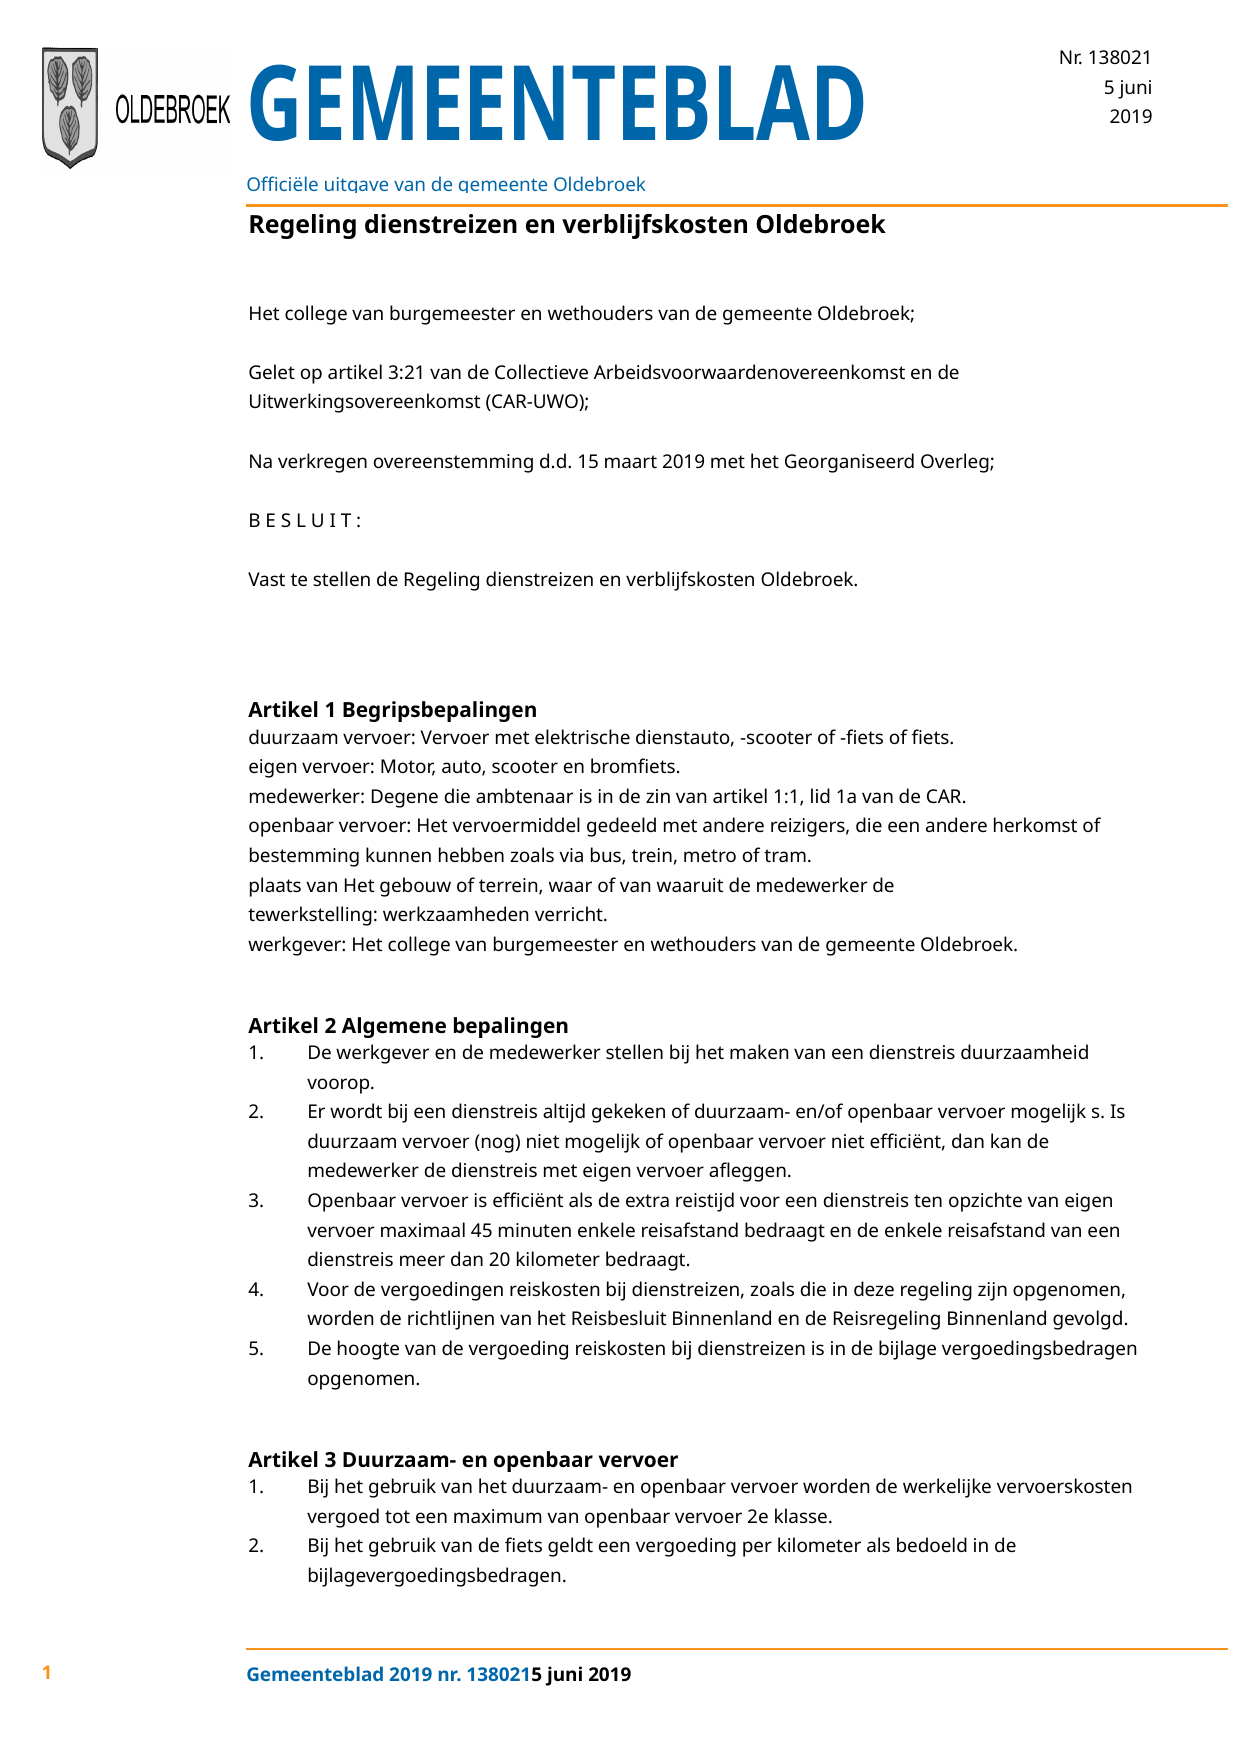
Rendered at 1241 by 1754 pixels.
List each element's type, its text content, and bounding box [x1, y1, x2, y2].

list Bij het gebruik van de fiets geldt een vergoeding per kilometer als bedoeld in de bijlagevergoedingsbedragen. [248, 1532, 1152, 1588]
list Er wordt bij een dienstreis altijd gekeken of duurzaam- en/of openbaar vervoer mogelijk s. Is duurzaam vervoer (nog) niet mogelijk of openbaar vervoer niet efficiënt, dan kan de medewerker de dienstreis met eigen vervoer afleggen. [248, 1098, 1152, 1183]
text plaats van Het gebouw of terrein, waar of van waaruit de medewerker de [248, 872, 1152, 897]
picture [41, 47, 231, 172]
text werkgever: Het college van burgemeester en wethouders van de gemeente Oldebroek. [248, 931, 1152, 957]
text Vast te stellen de Regeling dienstreizen en verblijfskosten Oldebroek. [248, 566, 1152, 592]
text Gelet op artikel 3:21 van de Collectieve Arbeidsvoorwaardenovereenkomst en de Uitwerkingsovereenkomst (CAR-UWO); [248, 359, 1152, 414]
text duurzaam vervoer: Vervoer met elektrische dienstauto, -scooter of -fiets of fiets. [248, 724, 1152, 749]
list Openbaar vervoer is efficiënt als de extra reistijd voor een dienstreis ten opzichte van eigen vervoer maximaal 45 minuten enkele reisafstand bedraagt en de enkele reisafstand van een dienstreis meer dan 20 kilometer bedraagt. [248, 1187, 1152, 1272]
text Artikel 3 Duurzaam- en openbaar vervoer [248, 1445, 1152, 1473]
list De werkgever en de medewerker stellen bij het maken van een dienstreis duurzaamheid voorop. [248, 1039, 1152, 1095]
text B E S L U I T : [248, 507, 1152, 533]
text Na verkregen overeenstemming d.d. 15 maart 2019 met het Georganiseerd Overleg; [248, 448, 1152, 473]
list Bij het gebruik van het duurzaam- en openbaar vervoer worden de werkelijke vervoerskosten vergoed tot een maximum van openbaar vervoer 2e klasse. [248, 1473, 1152, 1528]
text eigen vervoer: Motor, auto, scooter en bromfiets. [248, 753, 1152, 779]
text Artikel 1 Begripsbepalingen [248, 695, 1152, 724]
list De hoogte van de vergoeding reiskosten bij dienstreizen is in de bijlage vergoedingsbedragen opgenomen. [248, 1335, 1152, 1391]
text medewerker: Degene die ambtenaar is in de zin van artikel 1:1, lid 1a van de CAR. [248, 783, 1152, 809]
text openbaar vervoer: Het vervoermiddel gedeeld met andere reizigers, die een andere herkomst of bestemming kunnen hebben zoals via bus, trein, metro of tram. [248, 813, 1152, 868]
text Artikel 2 Algemene bepalingen [248, 1011, 1152, 1039]
text Het college van burgemeester en wethouders van de gemeente Oldebroek; [248, 300, 1152, 326]
text Regeling dienstreizen en verblijfskosten Oldebroek [248, 207, 1152, 241]
text tewerkstelling: werkzaamheden verricht. [248, 901, 1152, 927]
list Voor de vergoedingen reiskosten bij dienstreizen, zoals die in deze regeling zijn opgenomen, worden de richtlijnen van het Reisbesluit Binnenland en de Reisregeling Binnenland gevolgd. [248, 1276, 1152, 1331]
